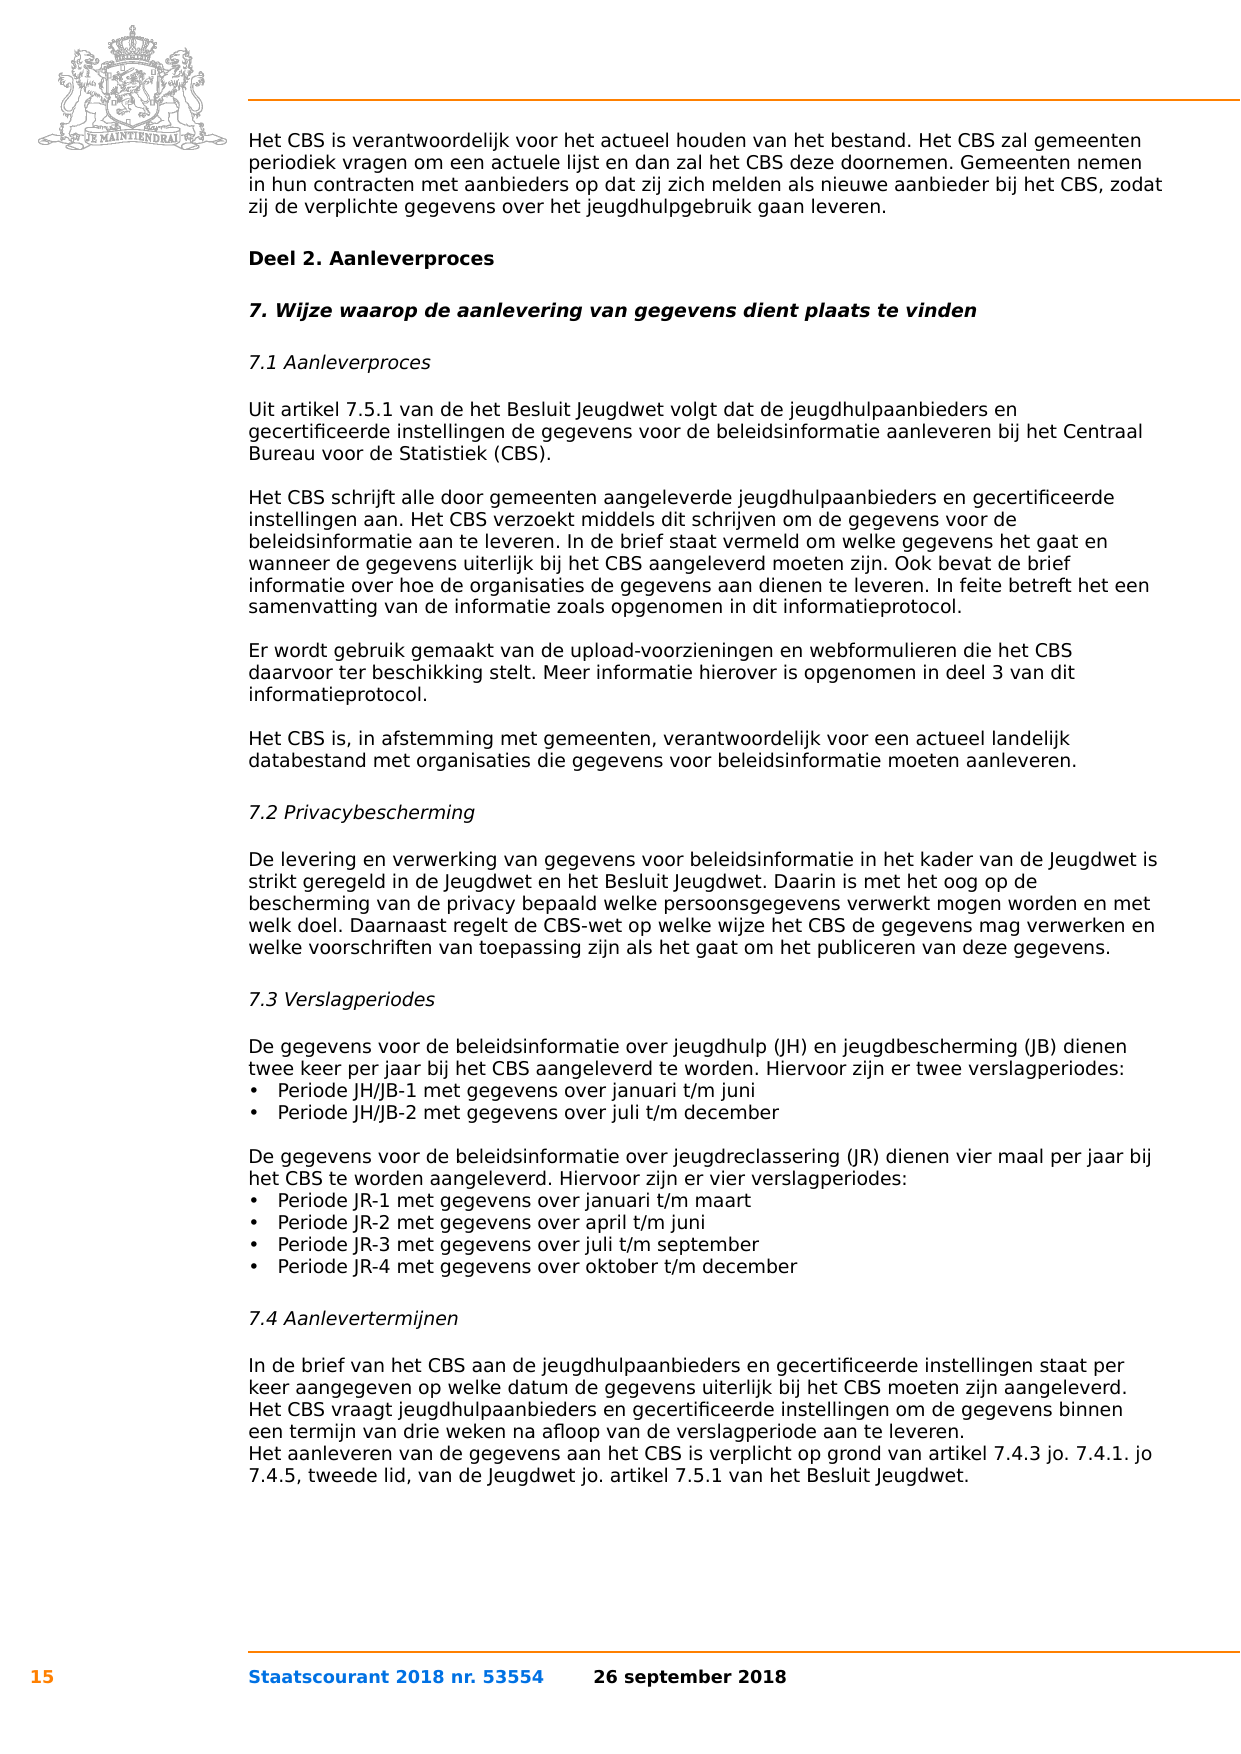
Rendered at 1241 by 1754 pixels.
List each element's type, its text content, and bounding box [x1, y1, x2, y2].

text Het aanleveren van de gegevens aan het CBS is verplicht op grond van artikel 7.4.3 jo. 7.4.1. jo 7.4.5, tweede lid, van de Jeugdwet jo. artikel 7.5.1 van het Besluit Jeugdwet. [248, 1442, 1163, 1486]
text De levering en verwerking van gegevens voor beleidsinformatie in het kader van de Jeugdwet is strikt geregeld in de Jeugdwet en het Besluit Jeugdwet. Daarin is met het oog op de bescherming van de privacy bepaald welke persoonsgegevens verwerkt mogen worden en met welk doel. Daarnaast regelt de CBS-wet op welke wijze het CBS de gegevens mag verwerken en welke voorschriften van toepassing zijn als het gaat om het publiceren van deze gegevens. [248, 849, 1163, 959]
text • Periode JR-1 met gegevens over januari t/m maart [248, 1190, 1163, 1212]
subtitle 7.3 Verslagperiodes [248, 989, 1163, 1011]
subtitle 7.1 Aanleverproces [248, 352, 1163, 374]
subtitle 7.4 Aanlevertermijnen [248, 1308, 1163, 1329]
subtitle 7.2 Privacybescherming [248, 802, 1163, 824]
text De gegevens voor de beleidsinformatie over jeugdreclassering (JR) dienen vier maal per jaar bij het CBS te worden aangeleverd. Hiervoor zijn er vier verslagperiodes: [248, 1146, 1163, 1190]
text In de brief van het CBS aan de jeugdhulpaanbieders en gecertificeerde instellingen staat per keer aangegeven op welke datum de gegevens uiterlijk bij het CBS moeten zijn aangeleverd. Het CBS vraagt jeugdhulpaanbieders en gecertificeerde instellingen om de gegevens binnen een termijn van drie weken na afloop van de verslagperiode aan te leveren. [248, 1354, 1163, 1442]
subtitle 7. Wijze waarop de aanlevering van gegevens dient plaats te vinden [248, 300, 1163, 322]
text Er wordt gebruik gemaakt van de upload-voorzieningen en webformulieren die het CBS daarvoor ter beschikking stelt. Meer informatie hierover is opgenomen in deel 3 van dit informatieprotocol. [248, 640, 1163, 706]
text • Periode JH/JB-2 met gegevens over juli t/m december [248, 1102, 1163, 1124]
text • Periode JR-2 met gegevens over april t/m juni [248, 1212, 1163, 1234]
text De gegevens voor de beleidsinformatie over jeugdhulp (JH) en jeugdbescherming (JB) dienen twee keer per jaar bij het CBS aangeleverd te worden. Hiervoor zijn er twee verslagperiodes: [248, 1036, 1163, 1080]
text • Periode JR-4 met gegevens over oktober t/m december [248, 1256, 1163, 1278]
text Het CBS is verantwoordelijk voor het actueel houden van het bestand. Het CBS zal gemeenten periodiek vragen om een actuele lijst en dan zal het CBS deze doornemen. Gemeenten nemen in hun contracten met aanbieders op dat zij zich melden als nieuwe aanbieder bij het CBS, zodat zij de verplichte gegevens over het jeugdhulpgebruik gaan leveren. [248, 130, 1163, 218]
text • Periode JR-3 met gegevens over juli t/m september [248, 1234, 1163, 1256]
subtitle Deel 2. Aanleverproces [248, 248, 1163, 270]
text • Periode JH/JB-1 met gegevens over januari t/m juni [248, 1080, 1163, 1102]
text Het CBS is, in afstemming met gemeenten, verantwoordelijk voor een actueel landelijk databestand met organisaties die gegevens voor beleidsinformatie moeten aanleveren. [248, 728, 1163, 772]
text Het CBS schrijft alle door gemeenten aangeleverde jeugdhulpaanbieders en gecertificeerde instellingen aan. Het CBS verzoekt middels dit schrijven om de gegevens voor de beleidsinformatie aan te leveren. In de brief staat vermeld om welke gegevens het gaat en wanneer de gegevens uiterlijk bij het CBS aangeleverd moeten zijn. Ook bevat de brief informatie over hoe de organisaties de gegevens aan dienen te leveren. In feite betreft het een samenvatting van de informatie zoals opgenomen in dit informatieprotocol. [248, 487, 1163, 618]
picture [38, 25, 227, 150]
text Uit artikel 7.5.1 van de het Besluit Jeugdwet volgt dat de jeugdhulpaanbieders en gecertificeerde instellingen de gegevens voor de beleidsinformatie aanleveren bij het Centraal Bureau voor de Statistiek (CBS). [248, 399, 1163, 465]
